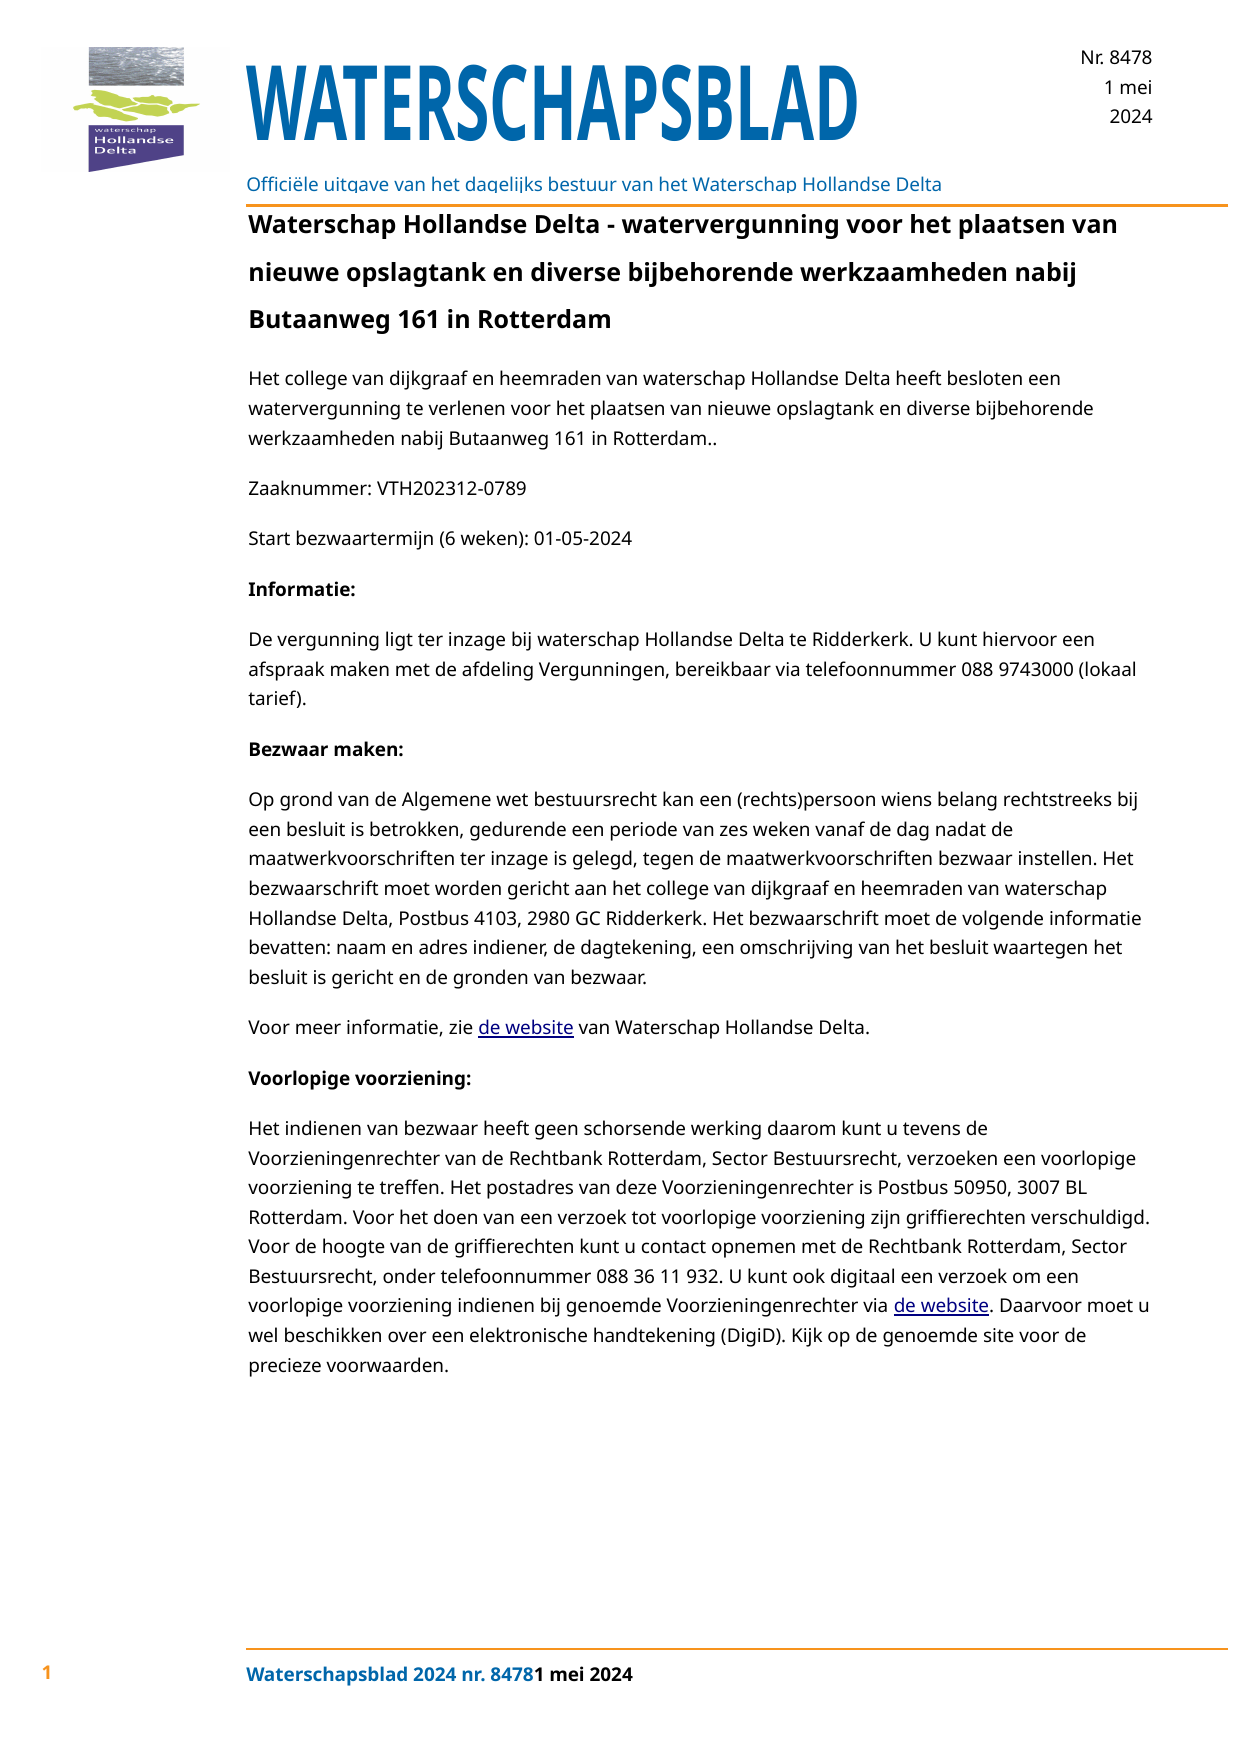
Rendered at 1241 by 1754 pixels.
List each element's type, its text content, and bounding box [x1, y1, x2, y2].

text Waterschap Hollandse Delta - watervergunning voor het plaatsen van nieuwe opslagtank en diverse bijbehorende werkzaamheden nabij Butaanweg 161 in Rotterdam [248, 207, 1152, 336]
text Start bezwaartermijn (6 weken): 01-05-2024 [248, 526, 1152, 551]
text Het college van dijkgraaf en heemraden van waterschap Hollandse Delta heeft besloten een watervergunning te verlenen voor het plaatsen van nieuwe opslagtank en diverse bijbehorende werkzaamheden nabij Butaanweg 161 in Rotterdam.. [248, 366, 1152, 450]
text Voorlopige voorziening: [248, 1065, 1152, 1090]
text De vergunning ligt ter inzage bij waterschap Hollandse Delta te Ridderkerk. U kunt hiervoor een afspraak maken met de afdeling Vergunningen, bereikbaar via telefoonnummer 088 9743000 (lokaal tarief). [248, 626, 1152, 711]
text Het indienen van bezwaar heeft geen schorsende werking daarom kunt u tevens de Voorzieningenrechter van de Rechtbank Rotterdam, Sector Bestuursrecht, verzoeken een voorlopige voorziening te treffen. Het postadres van deze Voorzieningenrechter is Postbus 50950, 3007 BL Rotterdam. Voor het doen van een verzoek tot voorlopige voorziening zijn griffierechten verschuldigd. Voor de hoogte van de griffierechten kunt u contact opnemen met de Rechtbank Rotterdam, Sector Bestuursrecht, onder telefoonnummer 088 36 11 932. U kunt ook digitaal een verzoek om een voorlopige voorziening indienen bij genoemde Voorzieningenrechter via de website. Daarvoor moet u wel beschikken over een elektronische handtekening (DigiD). Kijk op de genoemde site voor de precieze voorwaarden. [248, 1115, 1152, 1377]
picture [41, 47, 231, 172]
text Op grond van de Algemene wet bestuursrecht kan een (rechts)persoon wiens belang rechtstreeks bij een besluit is betrokken, gedurende een periode van zes weken vanaf de dag nadat de maatwerkvoorschriften ter inzage is gelegd, tegen de maatwerkvoorschriften bezwaar instellen. Het bezwaarschrift moet worden gericht aan het college van dijkgraaf en heemraden van waterschap Hollandse Delta, Postbus 4103, 2980 GC Ridderkerk. Het bezwaarschrift moet de volgende informatie bevatten: naam en adres indiener, de dagtekening, een omschrijving van het besluit waartegen het besluit is gericht en de gronden van bezwaar. [248, 786, 1152, 989]
text Voor meer informatie, zie de website van Waterschap Hollandse Delta. [248, 1014, 1152, 1040]
text Informatie: [248, 576, 1152, 602]
text Zaaknummer: VTH202312-0789 [248, 475, 1152, 501]
text Bezwaar maken: [248, 736, 1152, 762]
